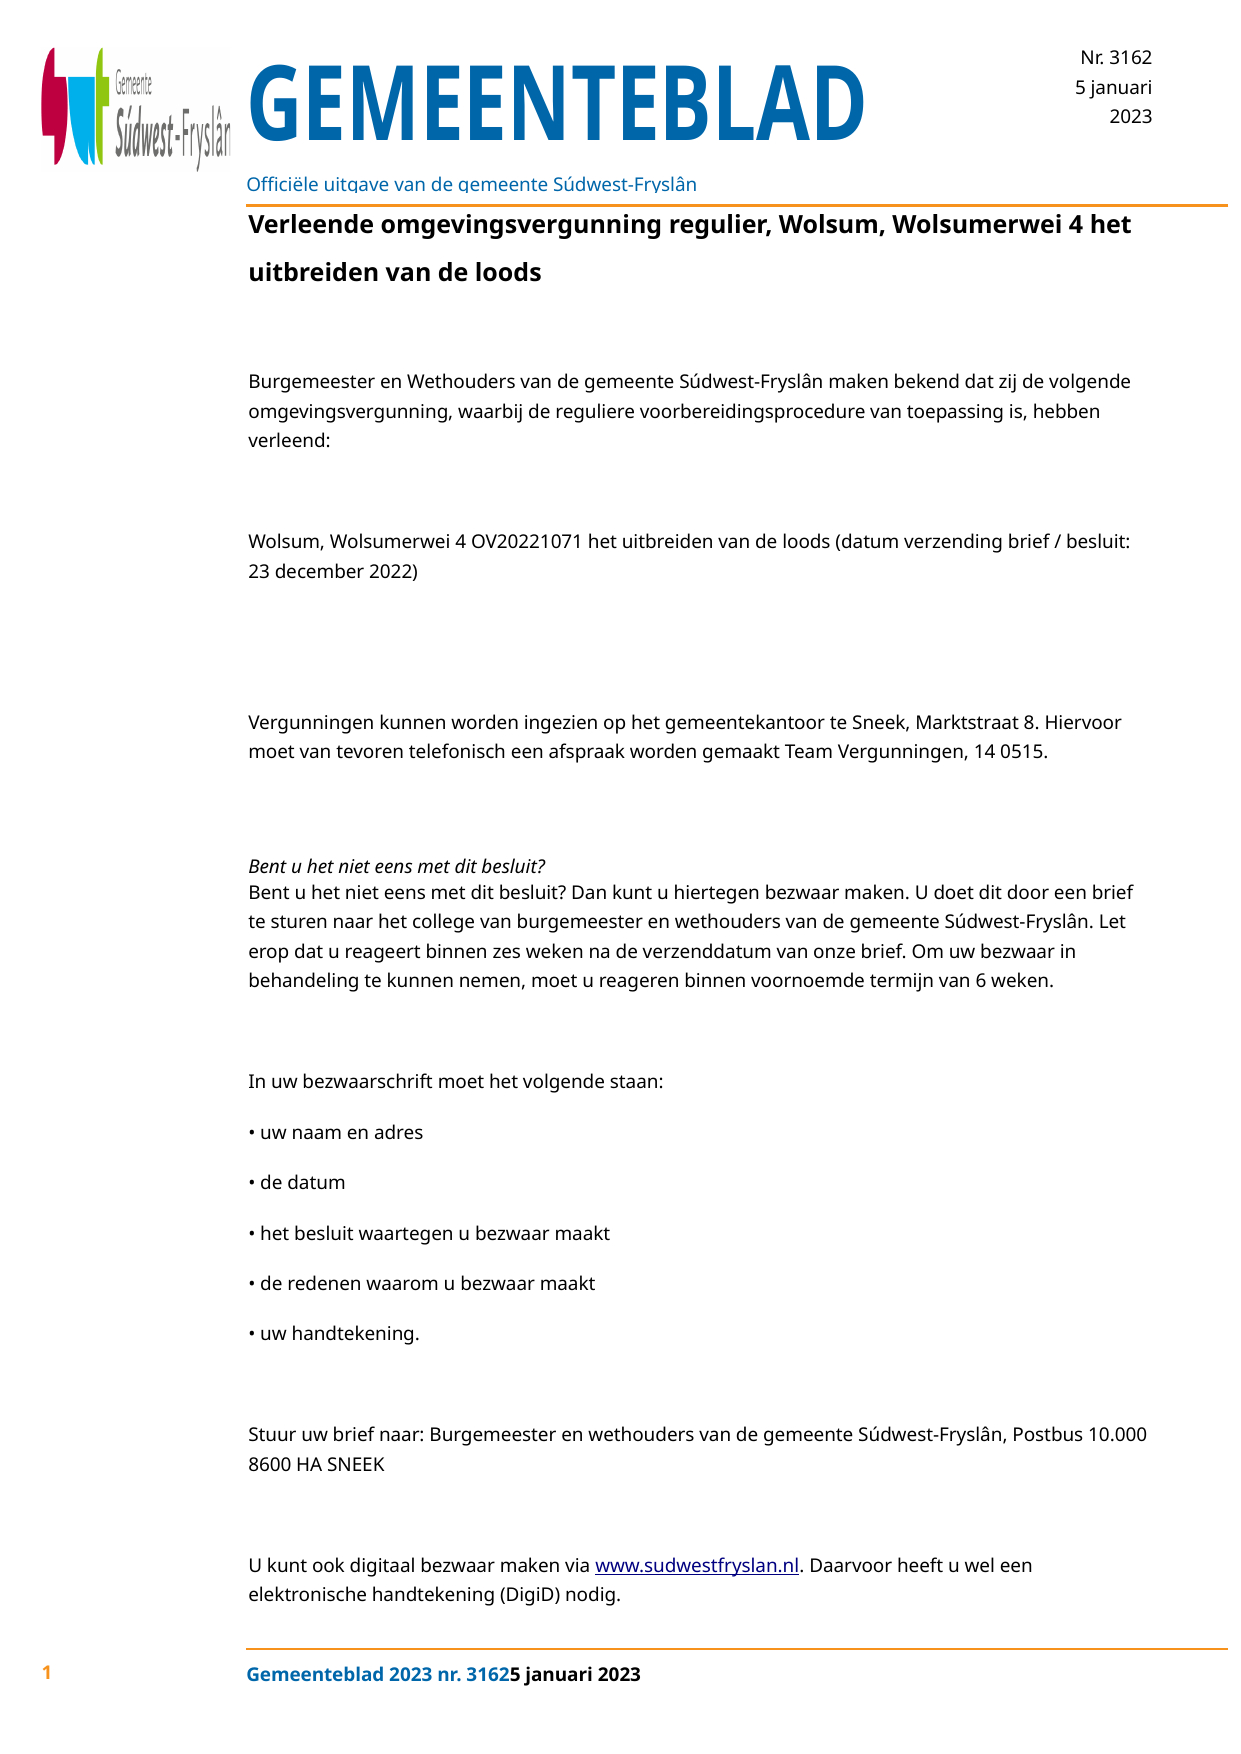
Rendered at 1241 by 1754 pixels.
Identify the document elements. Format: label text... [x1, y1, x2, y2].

text In uw bezwaarschrift moet het volgende staan: [248, 1068, 1152, 1094]
picture [41, 47, 231, 172]
text Verleende omgevingsvergunning regulier, Wolsum, Wolsumerwei 4 het uitbreiden van de loods [248, 207, 1152, 288]
text Burgemeester en Wethouders van de gemeente Súdwest-Fryslân maken bekend dat zij de volgende omgevingsvergunning, waarbij de reguliere voorbereidingsprocedure van toepassing is, hebben verleend: [248, 368, 1152, 453]
text • de datum [248, 1169, 1152, 1195]
text U kunt ook digitaal bezwaar maken via www.sudwestfryslan.nl. Daarvoor heeft u wel een elektronische handtekening (DigiD) nodig. [248, 1552, 1152, 1607]
text • het besluit waartegen u bezwaar maakt [248, 1220, 1152, 1245]
text Wolsum, Wolsumerwei 4 OV20221071 het uitbreiden van de loods (datum verzending brief / besluit: 23 december 2022) [248, 528, 1152, 584]
text • uw handtekening. [248, 1321, 1152, 1346]
text Bent u het niet eens met dit besluit? [248, 853, 1152, 879]
text Stuur uw brief naar: Burgemeester en wethouders van de gemeente Súdwest-Fryslân, Postbus 10.000 8600 HA SNEEK [248, 1421, 1152, 1477]
text Bent u het niet eens met dit besluit? Dan kunt u hiertegen bezwaar maken. U doet dit door een brief te sturen naar het college van burgemeester en wethouders van de gemeente Súdwest-Fryslân. Let erop dat u reageert binnen zes weken na de verzenddatum van onze brief. Om uw bezwaar in behandeling te kunnen nemen, moet u reageren binnen voornoemde termijn van 6 weken. [248, 879, 1152, 993]
text • de redenen waarom u bezwaar maakt [248, 1270, 1152, 1296]
text Vergunningen kunnen worden ingezien op het gemeentekantoor te Sneek, Marktstraat 8. Hiervoor moet van tevoren telefonisch een afspraak worden gemaakt Team Vergunningen, 14 0515. [248, 709, 1152, 764]
text • uw naam en adres [248, 1119, 1152, 1144]
